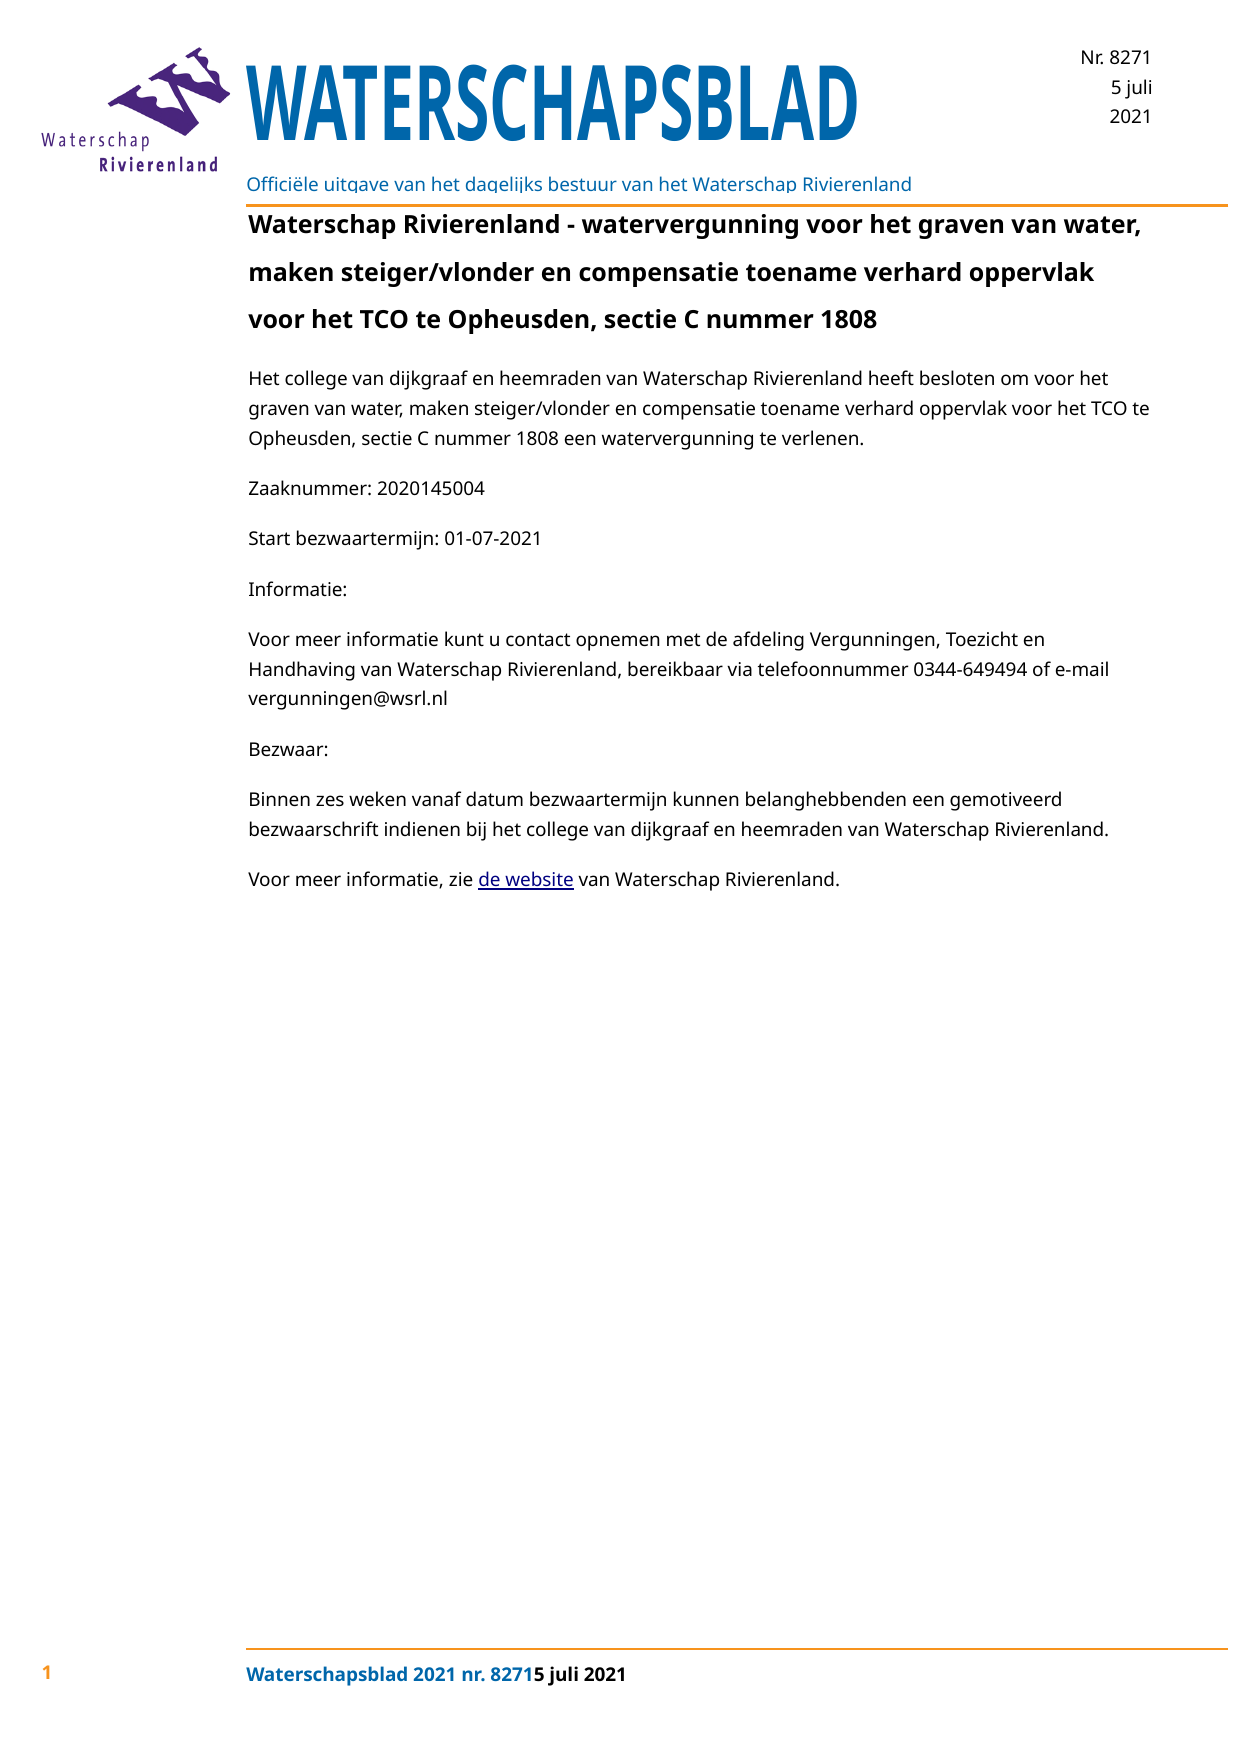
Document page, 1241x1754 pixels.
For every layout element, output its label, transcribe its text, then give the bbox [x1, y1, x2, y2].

text Voor meer informatie kunt u contact opnemen met de afdeling Vergunningen, Toezicht en Handhaving van Waterschap Rivierenland, bereikbaar via telefoonnummer 0344-649494 of e-mail vergunningen@wsrl.nl [248, 626, 1152, 711]
text Binnen zes weken vanaf datum bezwaartermijn kunnen belanghebbenden een gemotiveerd bezwaarschrift indienen bij het college van dijkgraaf en heemraden van Waterschap Rivierenland. [248, 786, 1152, 842]
text Het college van dijkgraaf en heemraden van Waterschap Rivierenland heeft besloten om voor het graven van water, maken steiger/vlonder en compensatie toename verhard oppervlak voor het TCO te Opheusden, sectie C nummer 1808 een watervergunning te verlenen. [248, 366, 1152, 450]
text Voor meer informatie, zie de website van Waterschap Rivierenland. [248, 866, 1152, 892]
text Informatie: [248, 576, 1152, 602]
picture [41, 47, 231, 172]
text Bezwaar: [248, 736, 1152, 762]
text Start bezwaartermijn: 01-07-2021 [248, 526, 1152, 551]
text Waterschap Rivierenland - watervergunning voor het graven van water, maken steiger/vlonder en compensatie toename verhard oppervlak voor het TCO te Opheusden, sectie C nummer 1808 [248, 207, 1152, 336]
text Zaaknummer: 2020145004 [248, 475, 1152, 501]
